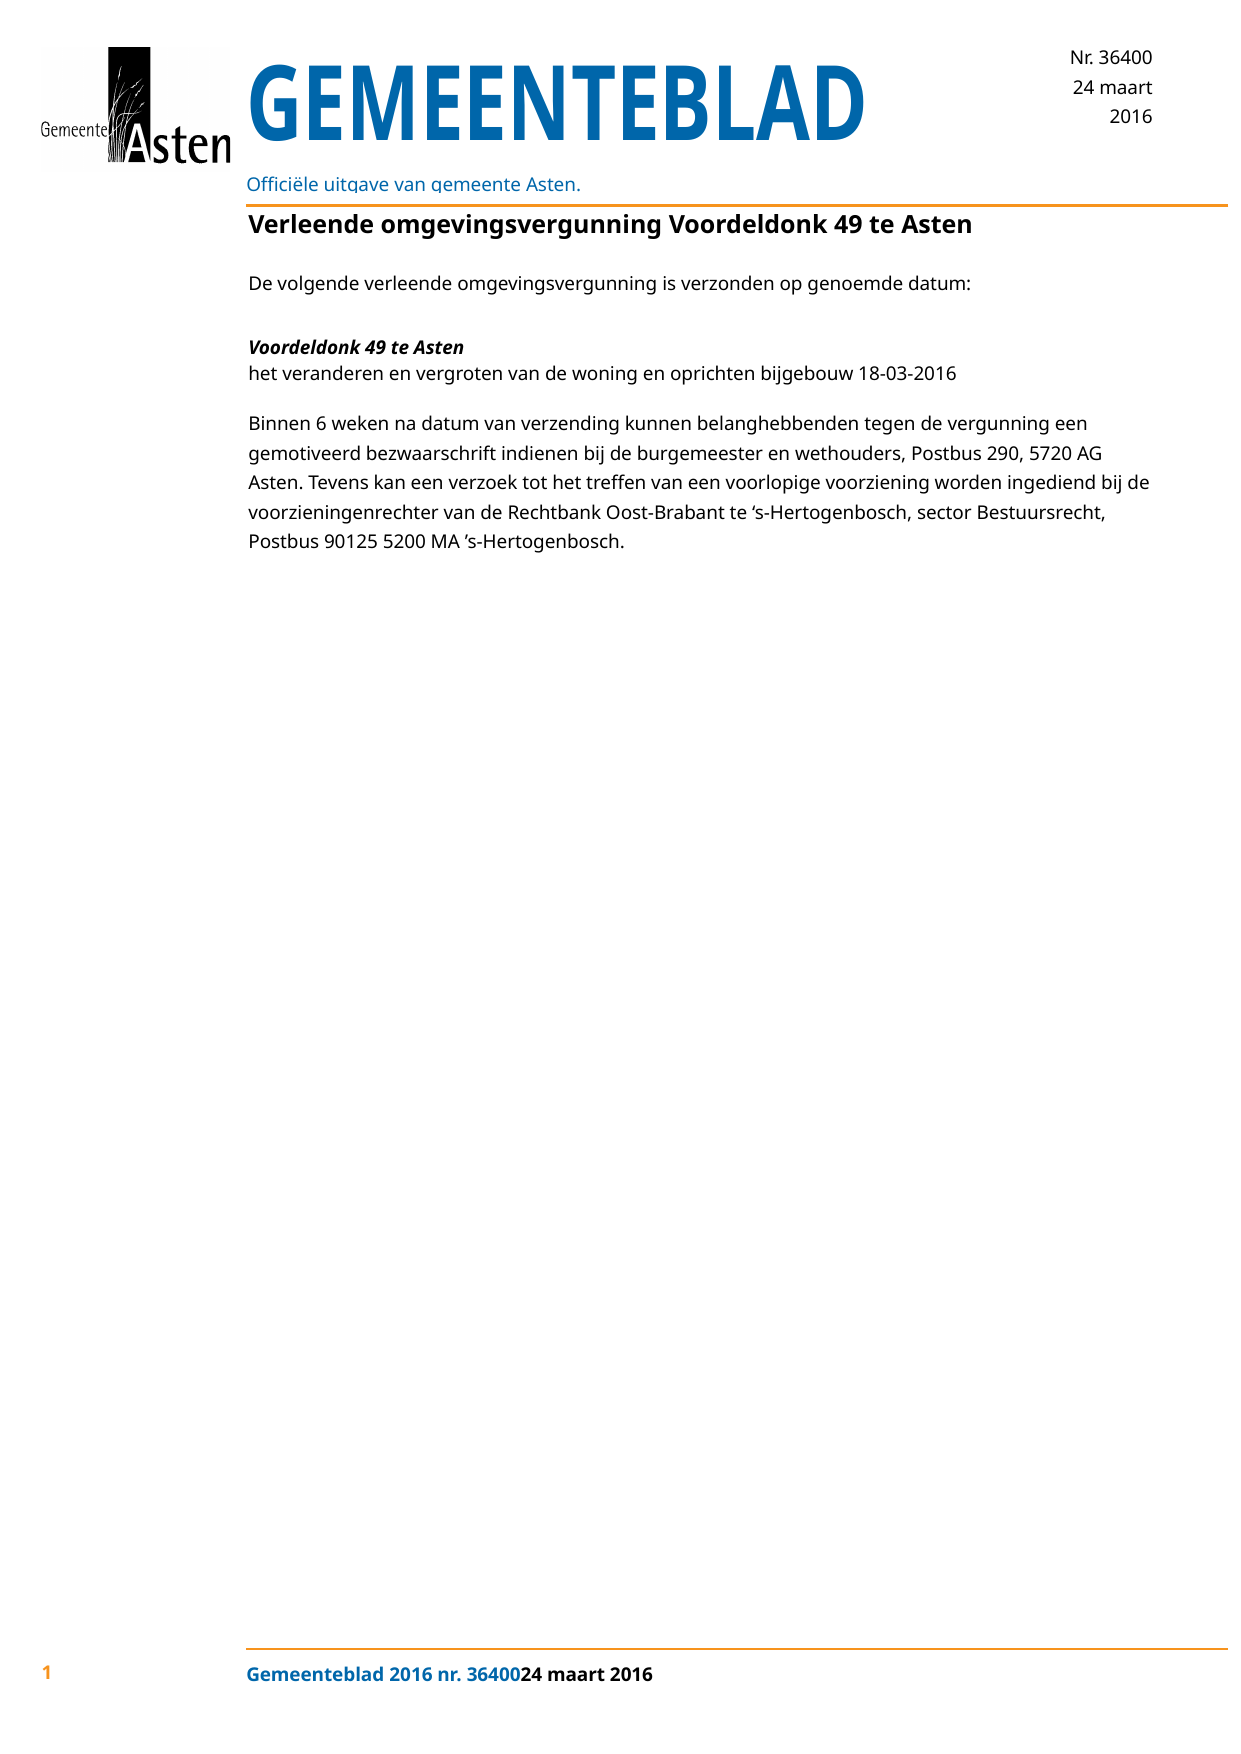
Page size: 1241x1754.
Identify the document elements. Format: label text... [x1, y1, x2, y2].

picture [41, 47, 231, 172]
text Voordeldonk 49 te Asten [248, 334, 1152, 360]
text het veranderen en vergroten van de woning en oprichten bijgebouw 18-03-2016 [248, 360, 1152, 386]
text Binnen 6 weken na datum van verzending kunnen belanghebbenden tegen de vergunning een gemotiveerd bezwaarschrift indienen bij de burgemeester en wethouders, Postbus 290, 5720 AG Asten. Tevens kan een verzoek tot het treffen van een voorlopige voorziening worden ingediend bij de voorzieningenrechter van de Rechtbank Oost-Brabant te ‘s-Hertogenbosch, sector Bestuursrecht, Postbus 90125 5200 MA ’s-Hertogenbosch. [248, 410, 1152, 554]
text Verleende omgevingsvergunning Voordeldonk 49 te Asten [248, 207, 1152, 241]
text De volgende verleende omgevingsvergunning is verzonden op genoemde datum: [248, 270, 1152, 296]
